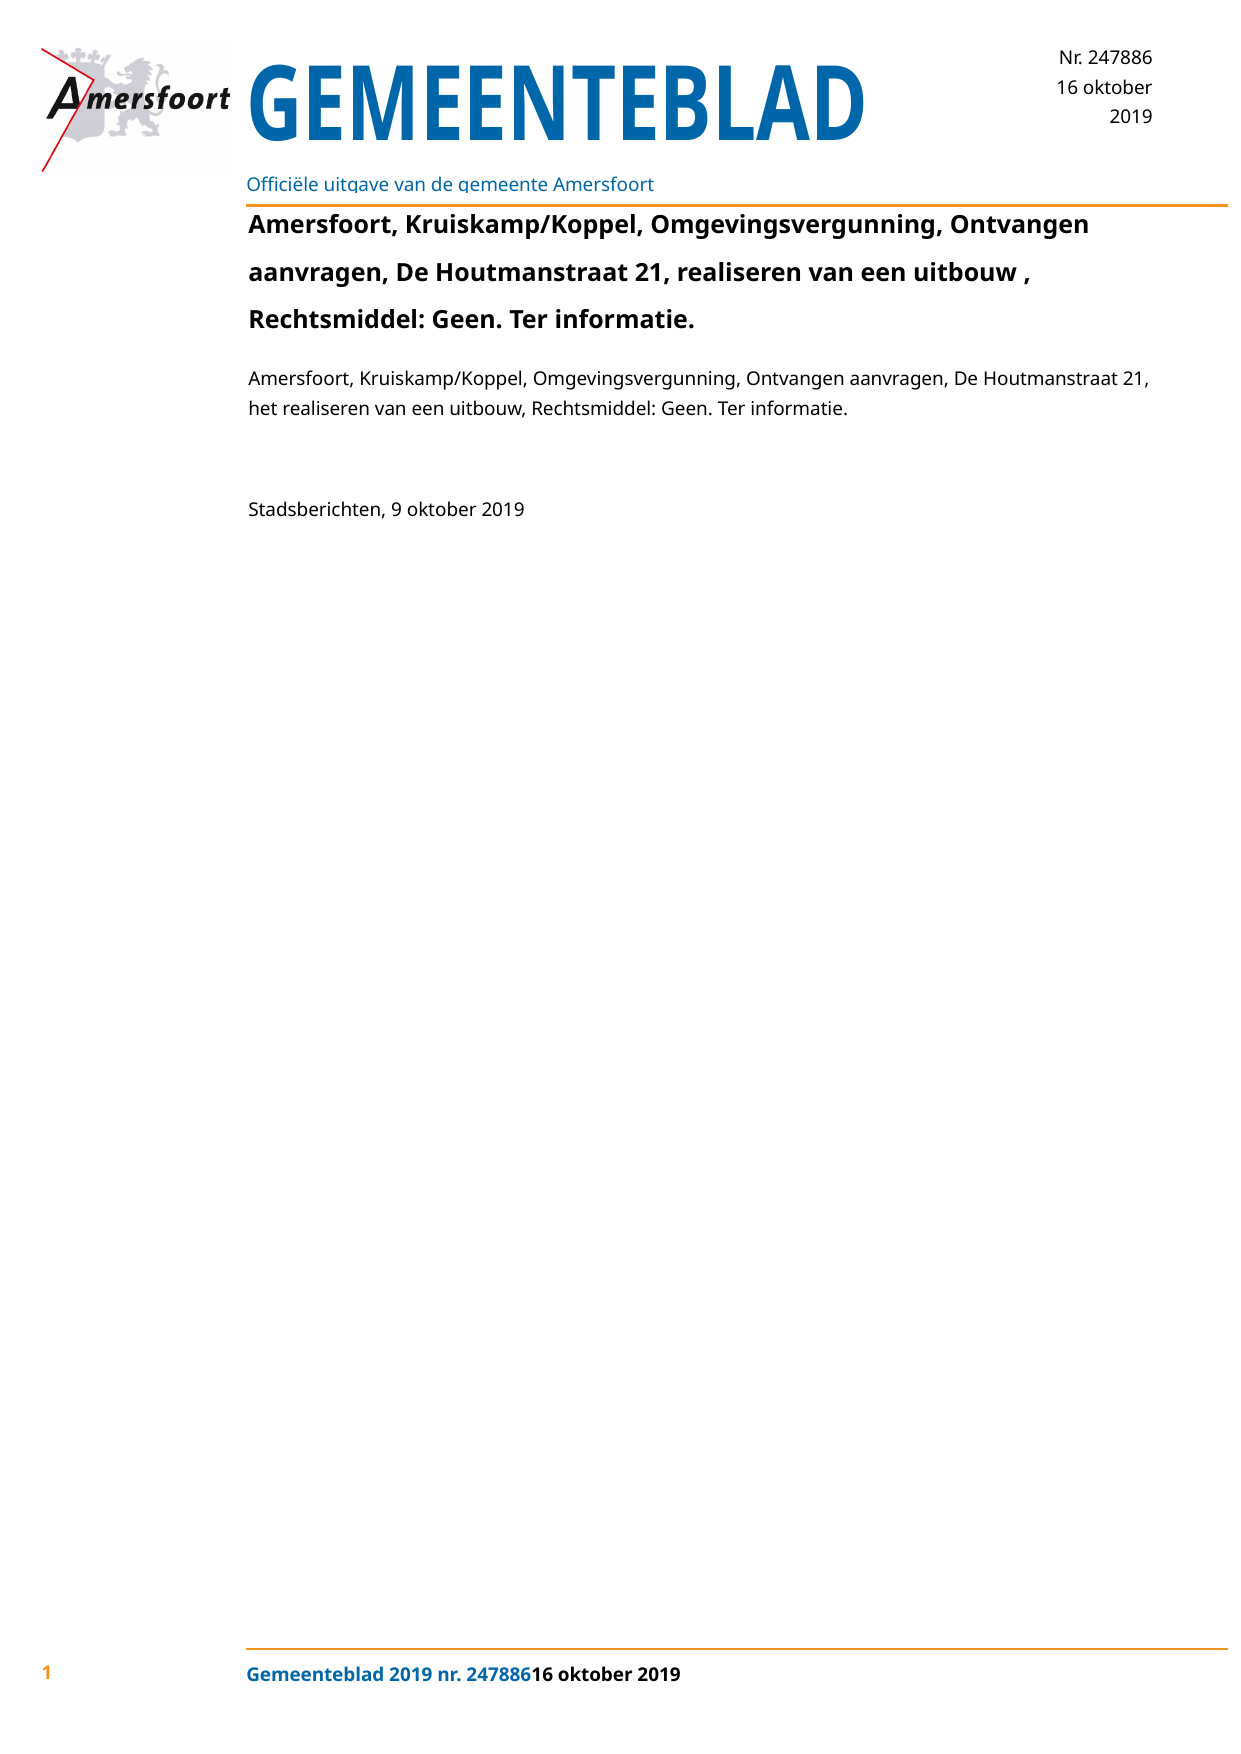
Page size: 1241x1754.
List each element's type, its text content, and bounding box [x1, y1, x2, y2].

text Stadsberichten, 9 oktober 2019 [248, 496, 1152, 522]
text Amersfoort, Kruiskamp/Koppel, Omgevingsvergunning, Ontvangen aanvragen, De Houtmanstraat 21, realiseren van een uitbouw , Rechtsmiddel: Geen. Ter informatie. [248, 207, 1152, 336]
picture [41, 47, 231, 172]
text Amersfoort, Kruiskamp/Koppel, Omgevingsvergunning, Ontvangen aanvragen, De Houtmanstraat 21, het realiseren van een uitbouw, Rechtsmiddel: Geen. Ter informatie. [248, 366, 1152, 421]
